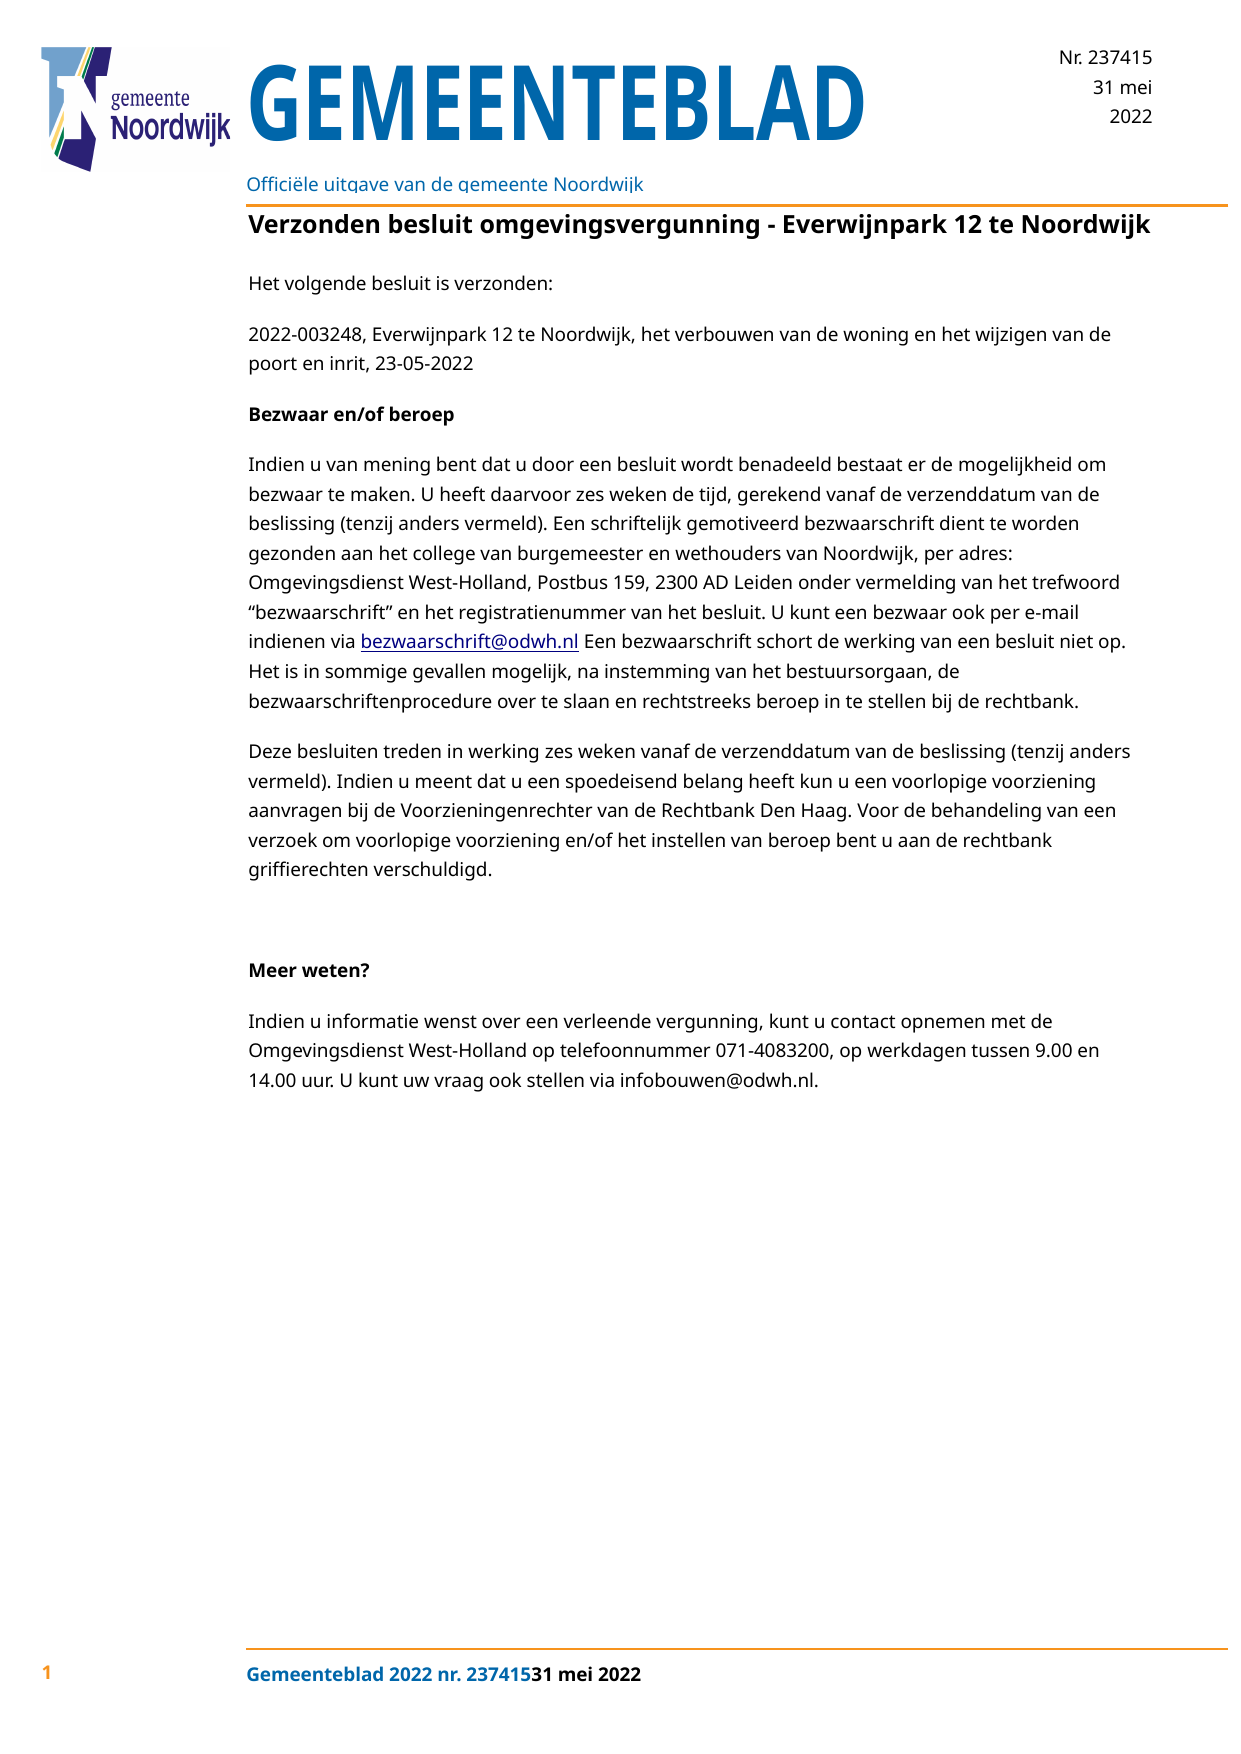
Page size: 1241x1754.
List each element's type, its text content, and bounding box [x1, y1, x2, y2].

text Het volgende besluit is verzonden: [248, 270, 1152, 296]
text Verzonden besluit omgevingsvergunning - Everwijnpark 12 te Noordwijk [248, 207, 1152, 241]
text 2022-003248, Everwijnpark 12 te Noordwijk, het verbouwen van de woning en het wijzigen van de poort en inrit, 23-05-2022 [248, 321, 1152, 376]
text Deze besluiten treden in werking zes weken vanaf de verzenddatum van de beslissing (tenzij anders vermeld). Indien u meent dat u een spoedeisend belang heeft kun u een voorlopige voorziening aanvragen bij de Voorzieningenrechter van de Rechtbank Den Haag. Voor de behandeling van een verzoek om voorlopige voorziening en/of het instellen van beroep bent u aan de rechtbank griffierechten verschuldigd. [248, 738, 1152, 882]
text Indien u van mening bent dat u door een besluit wordt benadeeld bestaat er de mogelijkheid om bezwaar te maken. U heeft daarvoor zes weken de tijd, gerekend vanaf de verzenddatum van de beslissing (tenzij anders vermeld). Een schriftelijk gemotiveerd bezwaarschrift dient te worden gezonden aan het college van burgemeester en wethouders van Noordwijk, per adres: Omgevingsdienst West-Holland, Postbus 159, 2300 AD Leiden onder vermelding van het trefwoord “bezwaarschrift” en het registratienummer van het besluit. U kunt een bezwaar ook per e-mail indienen via bezwaarschrift@odwh.nl Een bezwaarschrift schort de werking van een besluit niet op. Het is in sommige gevallen mogelijk, na instemming van het bestuursorgaan, de bezwaarschriftenprocedure over te slaan en rechtstreeks beroep in te stellen bij de rechtbank. [248, 451, 1152, 713]
picture [41, 47, 231, 172]
text Bezwaar en/of beroep [248, 401, 1152, 426]
text Meer weten? [248, 957, 1152, 983]
text Indien u informatie wenst over een verleende vergunning, kunt u contact opnemen met de Omgevingsdienst West-Holland op telefoonnummer 071-4083200, op werkdagen tussen 9.00 en 14.00 uur. U kunt uw vraag ook stellen via infobouwen@odwh.nl. [248, 1008, 1152, 1093]
